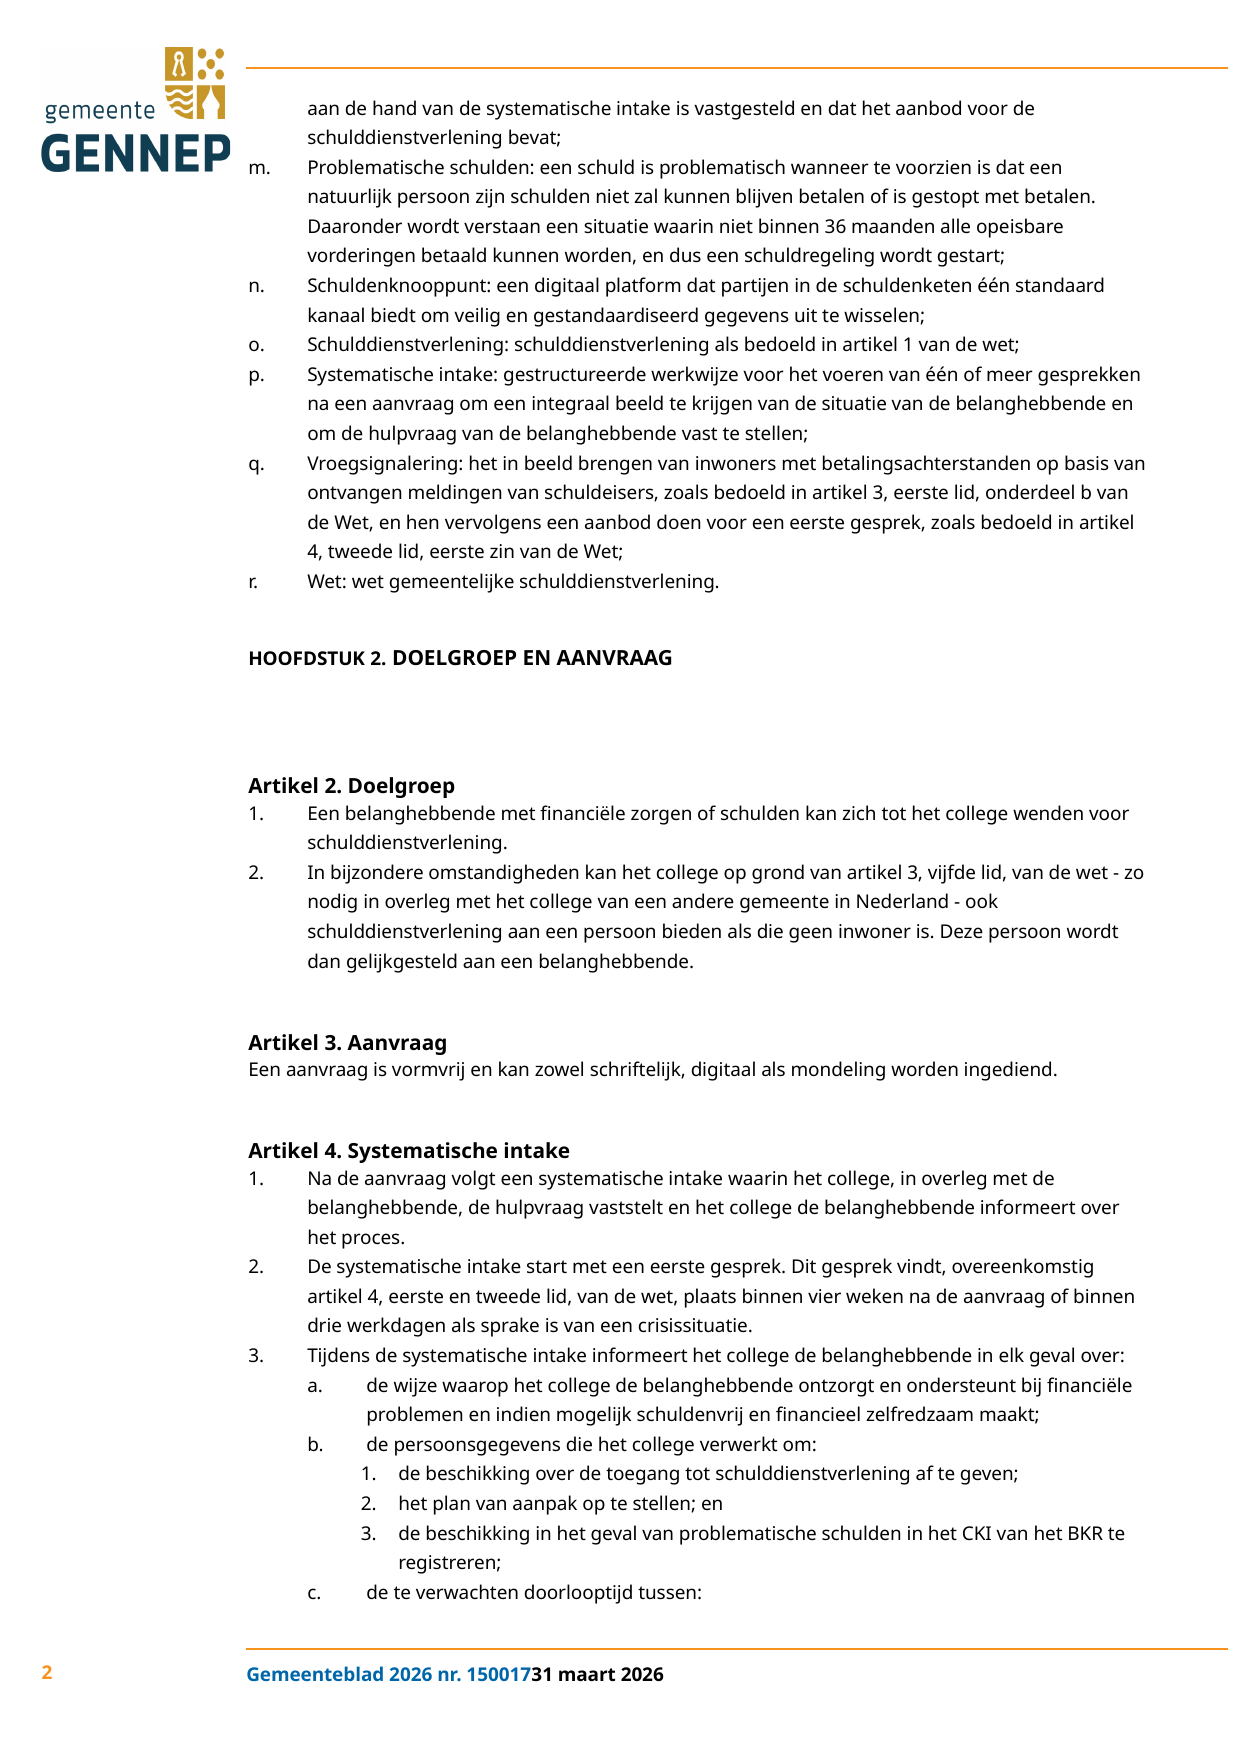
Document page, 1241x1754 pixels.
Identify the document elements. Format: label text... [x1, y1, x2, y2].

list Na de aanvraag volgt een systematische intake waarin het college, in overleg met de belanghebbende, de hulpvraag vaststelt en het college de belanghebbende informeert over het proces. [248, 1165, 1152, 1249]
text HOOFDSTUK 2. DOELGROEP EN AANVRAAG [248, 643, 1152, 672]
text Een aanvraag is vormvrij en kan zowel schriftelijk, digitaal als mondeling worden ingediend. [248, 1056, 1152, 1082]
list Schulddienstverlening: schulddienstverlening als bedoeld in artikel 1 van de wet; [248, 331, 1152, 357]
list de te verwachten doorlooptijd tussen: [307, 1579, 1152, 1604]
list Vroegsignalering: het in beeld brengen van inwoners met betalingsachterstanden op basis van ontvangen meldingen van schuldeisers, zoals bedoeld in artikel 3, eerste lid, onderdeel b van de Wet, en hen vervolgens een aanbod doen voor een eerste gesprek, zoals bedoeld in artikel 4, tweede lid, eerste zin van de Wet; [248, 450, 1152, 564]
list aan de hand van de systematische intake is vastgesteld en dat het aanbod voor de schulddienstverlening bevat; [248, 95, 1152, 150]
list Systematische intake: gestructureerde werkwijze voor het voeren van één of meer gesprekken na een aanvraag om een integraal beeld te krijgen van de situatie van de belanghebbende en om de hulpvraag van de belanghebbende vast te stellen; [248, 361, 1152, 446]
list Wet: wet gemeentelijke schulddienstverlening. [248, 568, 1152, 594]
list de wijze waarop het college de belanghebbende ontzorgt en ondersteunt bij financiële problemen en indien mogelijk schuldenvrij en financieel zelfredzaam maakt; [307, 1372, 1152, 1427]
list Problematische schulden: een schuld is problematisch wanneer te voorzien is dat een natuurlijk persoon zijn schulden niet zal kunnen blijven betalen of is gestopt met betalen. Daaronder wordt verstaan een situatie waarin niet binnen 36 maanden alle opeisbare vorderingen betaald kunnen worden, en dus een schuldregeling wordt gestart; [248, 154, 1152, 268]
picture [41, 47, 231, 172]
list De systematische intake start met een eerste gesprek. Dit gesprek vindt, overeenkomstig artikel 4, eerste en tweede lid, van de wet, plaats binnen vier weken na de aanvraag of binnen drie werkdagen als sprake is van een crisissituatie. [248, 1253, 1152, 1338]
list Schuldenknooppunt: een digitaal platform dat partijen in de schuldenketen één standaard kanaal biedt om veilig en gestandaardiseerd gegevens uit te wisselen; [248, 272, 1152, 328]
list de beschikking over de toegang tot schulddienstverlening af te geven; [361, 1461, 1152, 1486]
list de beschikking in het geval van problematische schulden in het CKI van het BKR te registreren; [361, 1520, 1152, 1575]
list het plan van aanpak op te stellen; en [361, 1490, 1152, 1516]
text Artikel 3. Aanvraag [248, 1028, 1152, 1056]
list de persoonsgegevens die het college verwerkt om: [307, 1431, 1152, 1457]
list Tijdens de systematische intake informeert het college de belanghebbende in elk geval over: [248, 1342, 1152, 1368]
text Artikel 4. Systematische intake [248, 1136, 1152, 1165]
text Artikel 2. Doelgroep [248, 771, 1152, 800]
list Een belanghebbende met financiële zorgen of schulden kan zich tot het college wenden voor schulddienstverlening. [248, 800, 1152, 855]
list In bijzondere omstandigheden kan het college op grond van artikel 3, vijfde lid, van de wet - zo nodig in overleg met het college van een andere gemeente in Nederland - ook schulddienstverlening aan een persoon bieden als die geen inwoner is. Deze persoon wordt dan gelijkgesteld aan een belanghebbende. [248, 859, 1152, 973]
